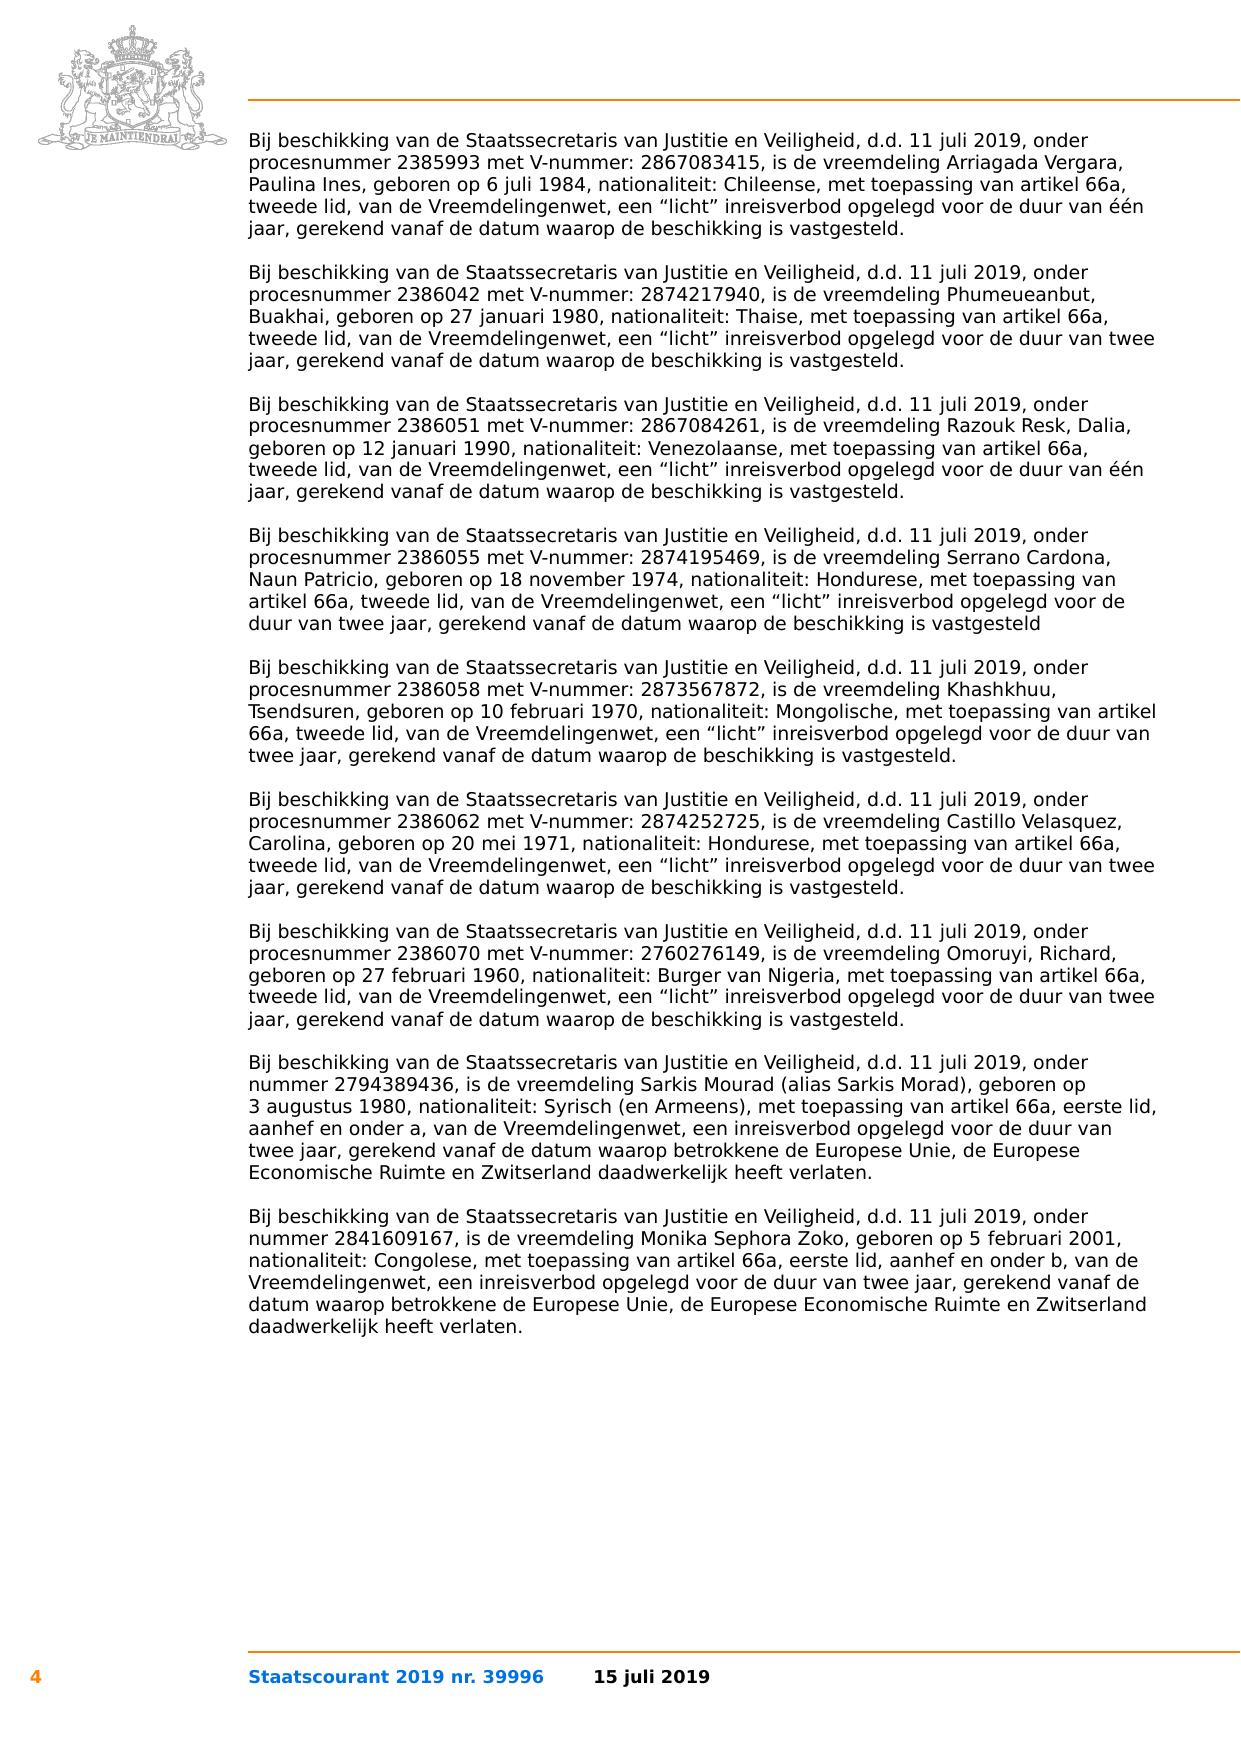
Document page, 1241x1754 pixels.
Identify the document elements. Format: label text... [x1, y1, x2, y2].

text Bij beschikking van de Staatssecretaris van Justitie en Veiligheid, d.d. 11 juli 2019, onder procesnummer 2386058 met V-nummer: 2873567872, is de vreemdeling Khashkhuu, Tsendsuren, geboren op 10 februari 1970, nationaliteit: Mongolische, met toepassing van artikel 66a, tweede lid, van de Vreemdelingenwet, een “licht” inreisverbod opgelegd voor de duur van twee jaar, gerekend vanaf de datum waarop de beschikking is vastgesteld. [248, 657, 1163, 767]
text Bij beschikking van de Staatssecretaris van Justitie en Veiligheid, d.d. 11 juli 2019, onder nummer 2794389436, is de vreemdeling Sarkis Mourad (alias Sarkis Morad), geboren op 3 augustus 1980, nationaliteit: Syrisch (en Armeens), met toepassing van artikel 66a, eerste lid, aanhef en onder a, van de Vreemdelingenwet, een inreisverbod opgelegd voor de duur van twee jaar, gerekend vanaf de datum waarop betrokkene de Europese Unie, de Europese Economische Ruimte en Zwitserland daadwerkelijk heeft verlaten. [248, 1052, 1163, 1184]
text Bij beschikking van de Staatssecretaris van Justitie en Veiligheid, d.d. 11 juli 2019, onder procesnummer 2386062 met V-nummer: 2874252725, is de vreemdeling Castillo Velasquez, Carolina, geboren op 20 mei 1971, nationaliteit: Hondurese, met toepassing van artikel 66a, tweede lid, van de Vreemdelingenwet, een “licht” inreisverbod opgelegd voor de duur van twee jaar, gerekend vanaf de datum waarop de beschikking is vastgesteld. [248, 789, 1163, 899]
text Bij beschikking van de Staatssecretaris van Justitie en Veiligheid, d.d. 11 juli 2019, onder nummer 2841609167, is de vreemdeling Monika Sephora Zoko, geboren op 5 februari 2001, nationaliteit: Congolese, met toepassing van artikel 66a, eerste lid, aanhef en onder b, van de Vreemdelingenwet, een inreisverbod opgelegd voor de duur van twee jaar, gerekend vanaf de datum waarop betrokkene de Europese Unie, de Europese Economische Ruimte en Zwitserland daadwerkelijk heeft verlaten. [248, 1206, 1163, 1338]
text Bij beschikking van de Staatssecretaris van Justitie en Veiligheid, d.d. 11 juli 2019, onder procesnummer 2386055 met V-nummer: 2874195469, is de vreemdeling Serrano Cardona, Naun Patricio, geboren op 18 november 1974, nationaliteit: Hondurese, met toepassing van artikel 66a, tweede lid, van de Vreemdelingenwet, een “licht” inreisverbod opgelegd voor de duur van twee jaar, gerekend vanaf de datum waarop de beschikking is vastgesteld [248, 525, 1163, 635]
text Bij beschikking van de Staatssecretaris van Justitie en Veiligheid, d.d. 11 juli 2019, onder procesnummer 2386070 met V-nummer: 2760276149, is de vreemdeling Omoruyi, Richard, geboren op 27 februari 1960, nationaliteit: Burger van Nigeria, met toepassing van artikel 66a, tweede lid, van de Vreemdelingenwet, een “licht” inreisverbod opgelegd voor de duur van twee jaar, gerekend vanaf de datum waarop de beschikking is vastgesteld. [248, 921, 1163, 1030]
picture [38, 25, 227, 150]
text Bij beschikking van de Staatssecretaris van Justitie en Veiligheid, d.d. 11 juli 2019, onder procesnummer 2385993 met V-nummer: 2867083415, is de vreemdeling Arriagada Vergara, Paulina Ines, geboren op 6 juli 1984, nationaliteit: Chileense, met toepassing van artikel 66a, tweede lid, van de Vreemdelingenwet, een “licht” inreisverbod opgelegd voor de duur van één jaar, gerekend vanaf de datum waarop de beschikking is vastgesteld. [248, 130, 1163, 240]
text Bij beschikking van de Staatssecretaris van Justitie en Veiligheid, d.d. 11 juli 2019, onder procesnummer 2386042 met V-nummer: 2874217940, is de vreemdeling Phumeueanbut, Buakhai, geboren op 27 januari 1980, nationaliteit: Thaise, met toepassing van artikel 66a, tweede lid, van de Vreemdelingenwet, een “licht” inreisverbod opgelegd voor de duur van twee jaar, gerekend vanaf de datum waarop de beschikking is vastgesteld. [248, 262, 1163, 372]
text Bij beschikking van de Staatssecretaris van Justitie en Veiligheid, d.d. 11 juli 2019, onder procesnummer 2386051 met V-nummer: 2867084261, is de vreemdeling Razouk Resk, Dalia, geboren op 12 januari 1990, nationaliteit: Venezolaanse, met toepassing van artikel 66a, tweede lid, van de Vreemdelingenwet, een “licht” inreisverbod opgelegd voor de duur van één jaar, gerekend vanaf de datum waarop de beschikking is vastgesteld. [248, 393, 1163, 503]
